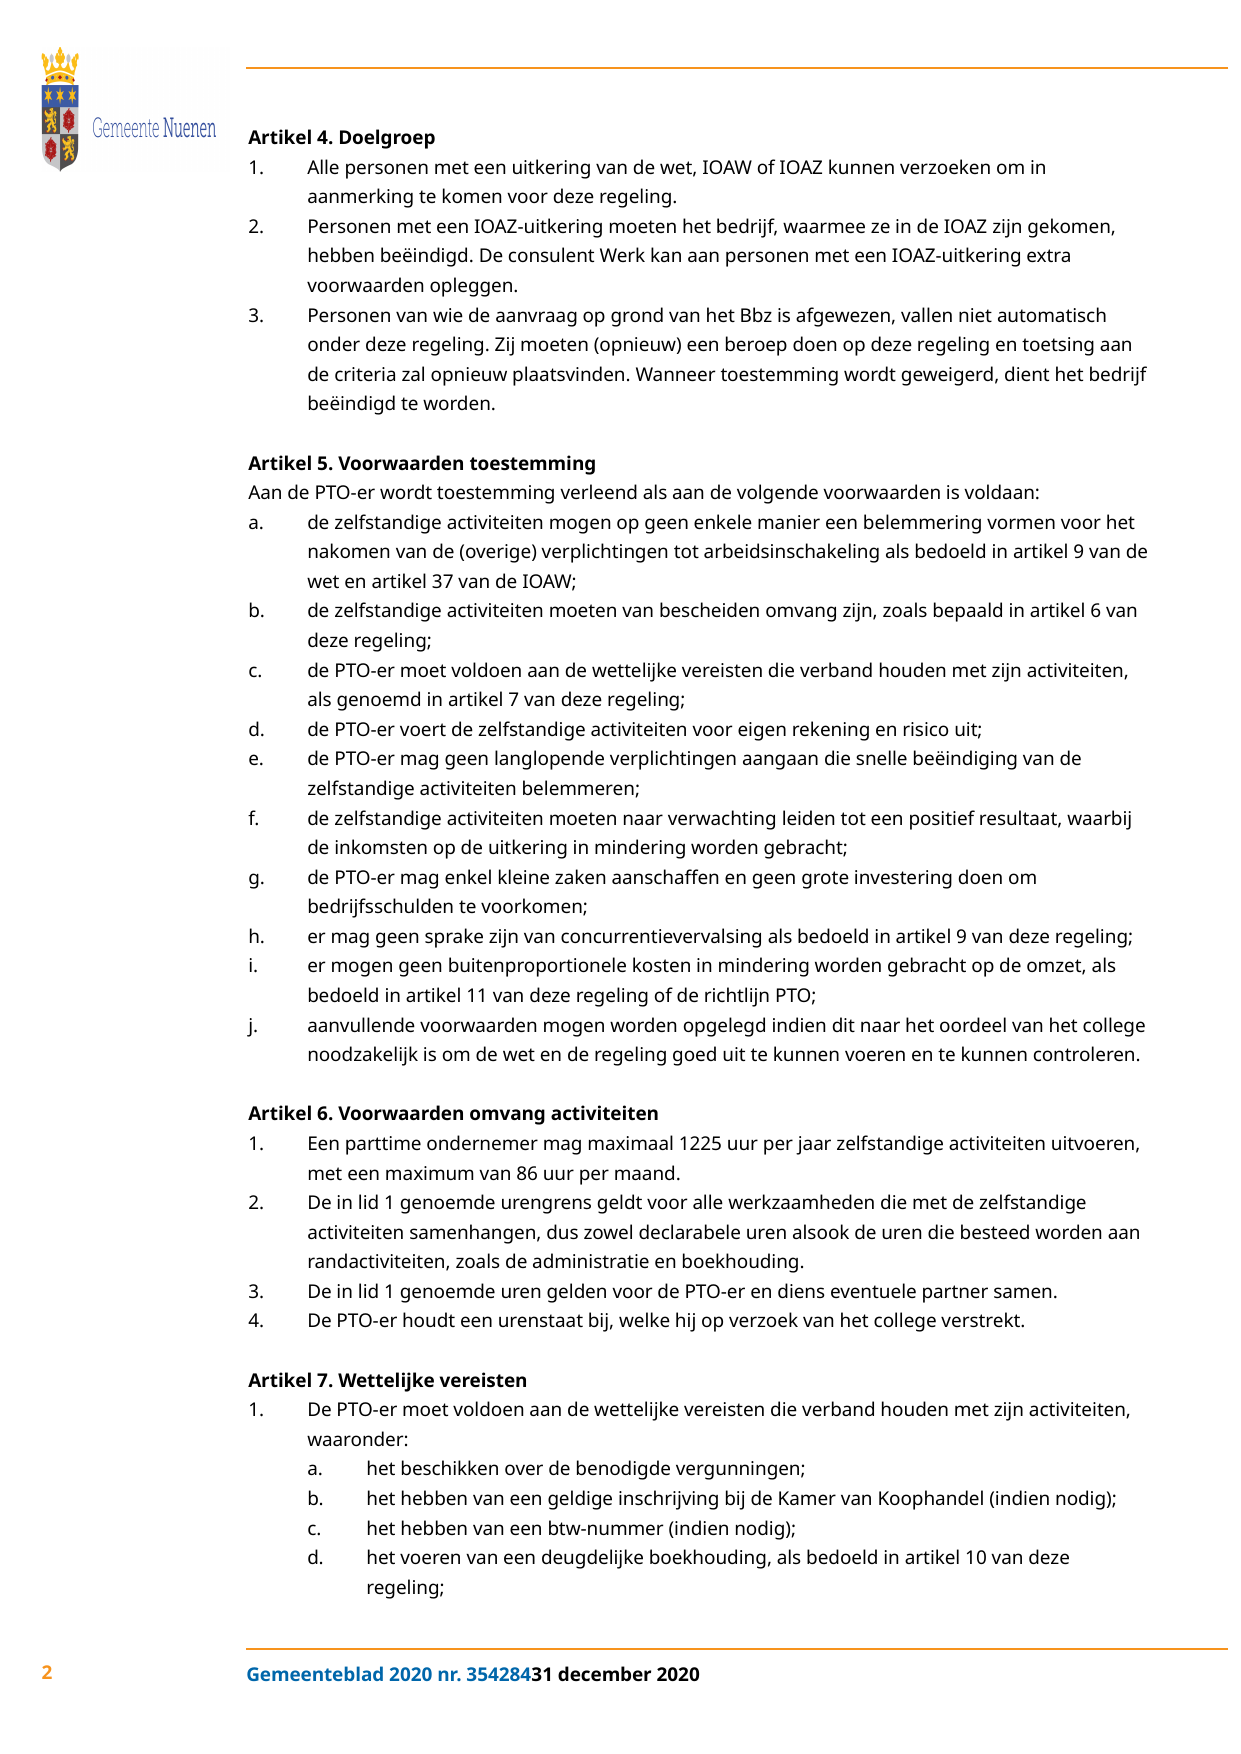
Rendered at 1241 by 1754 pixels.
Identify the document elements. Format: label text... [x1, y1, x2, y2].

list aanvullende voorwaarden mogen worden opgelegd indien dit naar het oordeel van het college noodzakelijk is om de wet en de regeling goed uit te kunnen voeren en te kunnen controleren. [248, 1012, 1152, 1067]
list de zelfstandige activiteiten mogen op geen enkele manier een belemmering vormen voor het nakomen van de (overige) verplichtingen tot arbeidsinschakeling als bedoeld in artikel 9 van de wet en artikel 37 van de IOAW; [248, 509, 1152, 594]
list De in lid 1 genoemde uren gelden voor de PTO-er en diens eventuele partner samen. [248, 1278, 1152, 1304]
list De PTO-er moet voldoen aan de wettelijke vereisten die verband houden met zijn activiteiten, waaronder: [248, 1396, 1152, 1452]
list de PTO-er moet voldoen aan de wettelijke vereisten die verband houden met zijn activiteiten, als genoemd in artikel 7 van deze regeling; [248, 657, 1152, 712]
list De PTO-er houdt een urenstaat bij, welke hij op verzoek van het college verstrekt. [248, 1308, 1152, 1333]
text Artikel 7. Wettelijke vereisten [248, 1367, 1152, 1393]
picture [41, 47, 231, 172]
list er mogen geen buitenproportionele kosten in mindering worden gebracht op de omzet, als bedoeld in artikel 11 van deze regeling of de richtlijn PTO; [248, 953, 1152, 1008]
list het beschikken over de benodigde vergunningen; [307, 1456, 1152, 1481]
list het hebben van een btw-nummer (indien nodig); [307, 1515, 1152, 1541]
list de zelfstandige activiteiten moeten van bescheiden omvang zijn, zoals bepaald in artikel 6 van deze regeling; [248, 598, 1152, 653]
list Personen van wie de aanvraag op grond van het Bbz is afgewezen, vallen niet automatisch onder deze regeling. Zij moeten (opnieuw) een beroep doen op deze regeling en toetsing aan de criteria zal opnieuw plaatsvinden. Wanneer toestemming wordt geweigerd, dient het bedrijf beëindigd te worden. [248, 302, 1152, 416]
list Personen met een IOAZ-uitkering moeten het bedrijf, waarmee ze in de IOAZ zijn gekomen, hebben beëindigd. De consulent Werk kan aan personen met een IOAZ-uitkering extra voorwaarden opleggen. [248, 213, 1152, 298]
list Een parttime ondernemer mag maximaal 1225 uur per jaar zelfstandige activiteiten uitvoeren, met een maximum van 86 uur per maand. [248, 1130, 1152, 1186]
text Aan de PTO-er wordt toestemming verleend als aan de volgende voorwaarden is voldaan: [248, 479, 1152, 505]
text Artikel 6. Voorwaarden omvang activiteiten [248, 1101, 1152, 1126]
list de PTO-er mag enkel kleine zaken aanschaffen en geen grote investering doen om bedrijfsschulden te voorkomen; [248, 864, 1152, 919]
text Artikel 5. Voorwaarden toestemming [248, 450, 1152, 476]
text Artikel 4. Doelgroep [248, 124, 1152, 150]
list er mag geen sprake zijn van concurrentievervalsing als bedoeld in artikel 9 van deze regeling; [248, 923, 1152, 949]
list Alle personen met een uitkering van de wet, IOAW of IOAZ kunnen verzoeken om in aanmerking te komen voor deze regeling. [248, 154, 1152, 209]
list het voeren van een deugdelijke boekhouding, als bedoeld in artikel 10 van deze regeling; [307, 1544, 1152, 1600]
list de PTO-er voert de zelfstandige activiteiten voor eigen rekening en risico uit; [248, 716, 1152, 742]
list de zelfstandige activiteiten moeten naar verwachting leiden tot een positief resultaat, waarbij de inkomsten op de uitkering in mindering worden gebracht; [248, 805, 1152, 860]
list de PTO-er mag geen langlopende verplichtingen aangaan die snelle beëindiging van de zelfstandige activiteiten belemmeren; [248, 746, 1152, 801]
list het hebben van een geldige inschrijving bij de Kamer van Koophandel (indien nodig); [307, 1485, 1152, 1511]
list De in lid 1 genoemde urengrens geldt voor alle werkzaamheden die met de zelfstandige activiteiten samenhangen, dus zowel declarabele uren alsook de uren die besteed worden aan randactiviteiten, zoals de administratie en boekhouding. [248, 1189, 1152, 1274]
